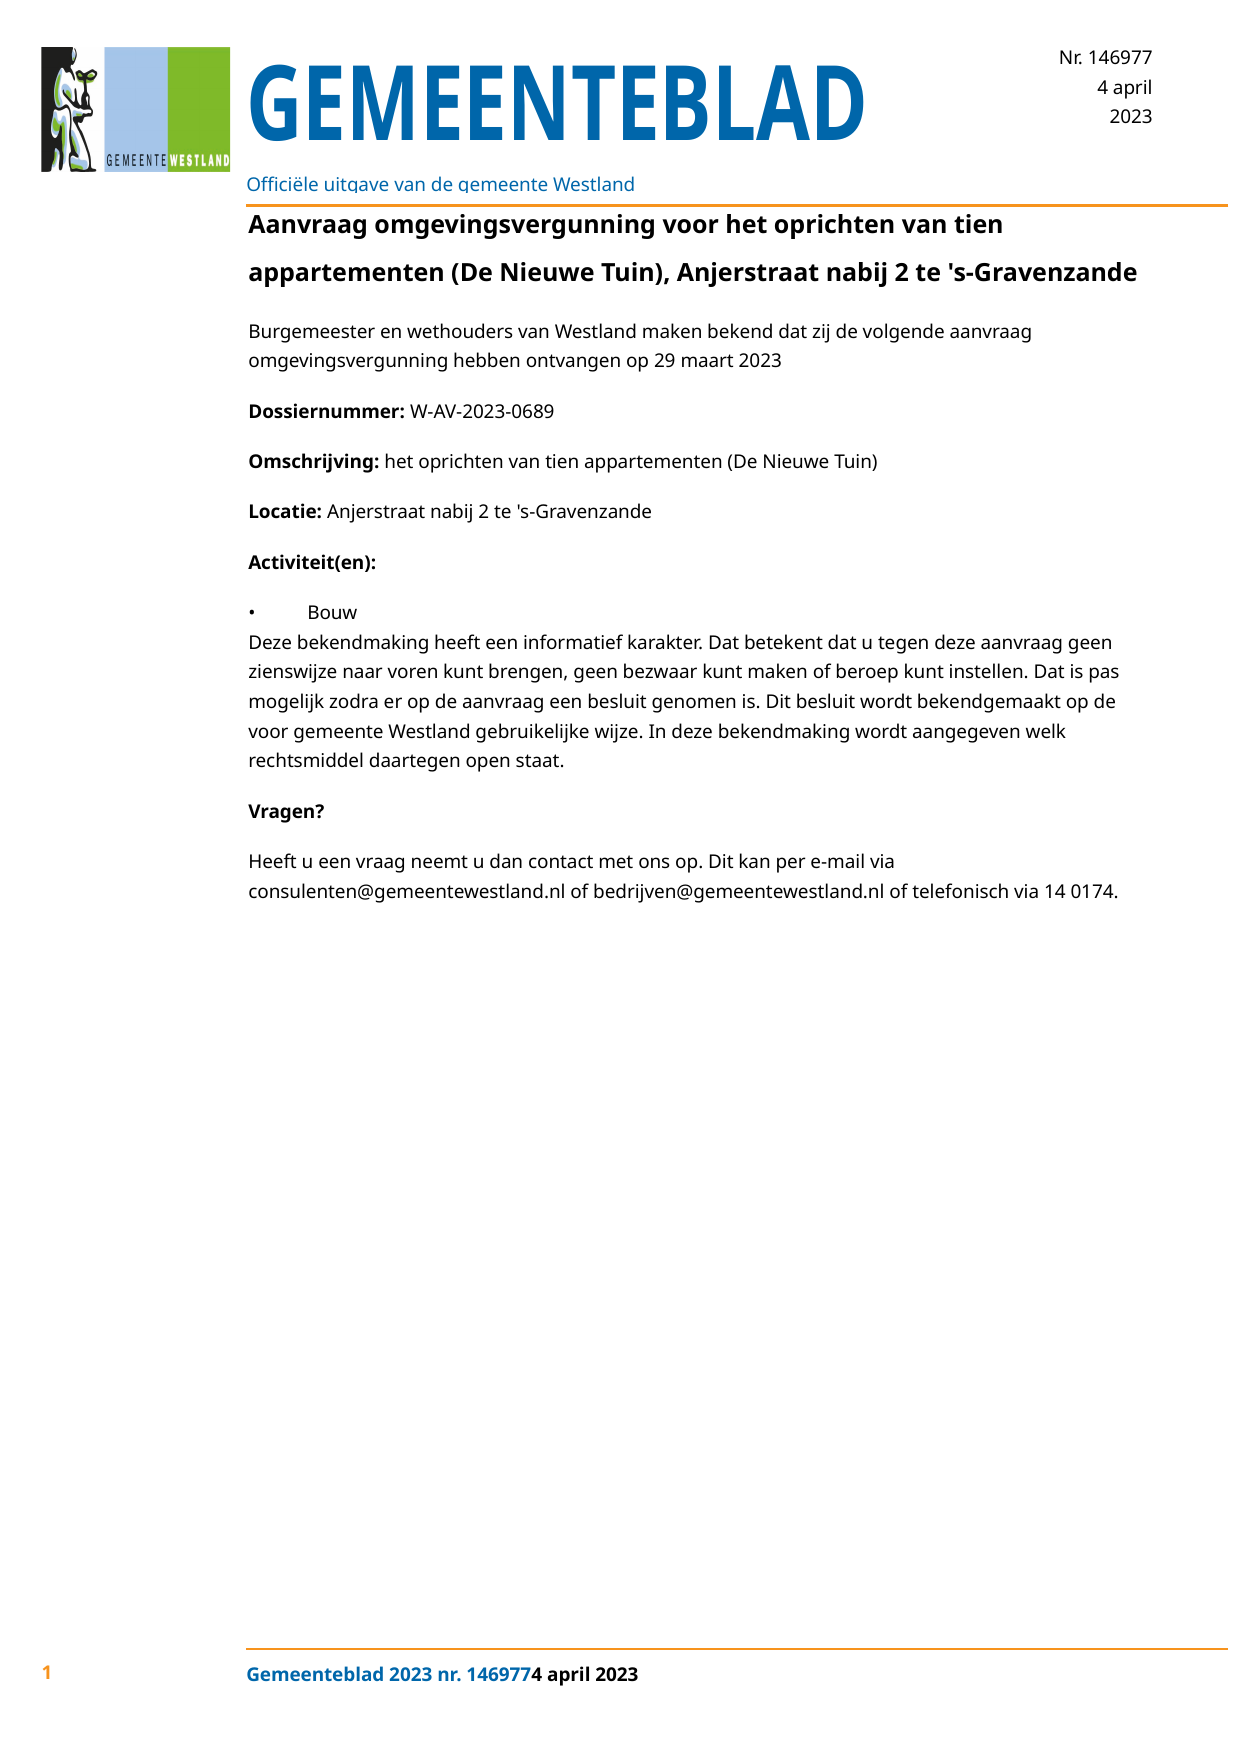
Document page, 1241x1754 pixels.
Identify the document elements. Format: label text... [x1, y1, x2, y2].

text Aanvraag omgevingsvergunning voor het oprichten van tien appartementen (De Nieuwe Tuin), Anjerstraat nabij 2 te 's-Gravenzande [248, 207, 1152, 288]
text Activiteit(en): [248, 549, 1152, 575]
text Deze bekendmaking heeft een informatief karakter. Dat betekent dat u tegen deze aanvraag geen zienswijze naar voren kunt brengen, geen bezwaar kunt maken of beroep kunt instellen. Dat is pas mogelijk zodra er op de aanvraag een besluit genomen is. Dit besluit wordt bekendgemaakt op de voor gemeente Westland gebruikelijke wijze. In deze bekendmaking wordt aangegeven welk rechtsmiddel daartegen open staat. [248, 629, 1152, 773]
list Bouw [248, 599, 1152, 625]
text Burgemeester en wethouders van Westland maken bekend dat zij de volgende aanvraag omgevingsvergunning hebben ontvangen op 29 maart 2023 [248, 318, 1152, 373]
text Dossiernummer: W-AV-2023-0689 [248, 398, 1152, 424]
text Omschrijving: het oprichten van tien appartementen (De Nieuwe Tuin) [248, 448, 1152, 474]
picture [41, 47, 231, 172]
text Vragen? [248, 798, 1152, 824]
text Locatie: Anjerstraat nabij 2 te 's-Gravenzande [248, 499, 1152, 524]
text Heeft u een vraag neemt u dan contact met ons op. Dit kan per e-mail via consulenten@gemeentewestland.nl of bedrijven@gemeentewestland.nl of telefonisch via 14 0174. [248, 848, 1152, 904]
